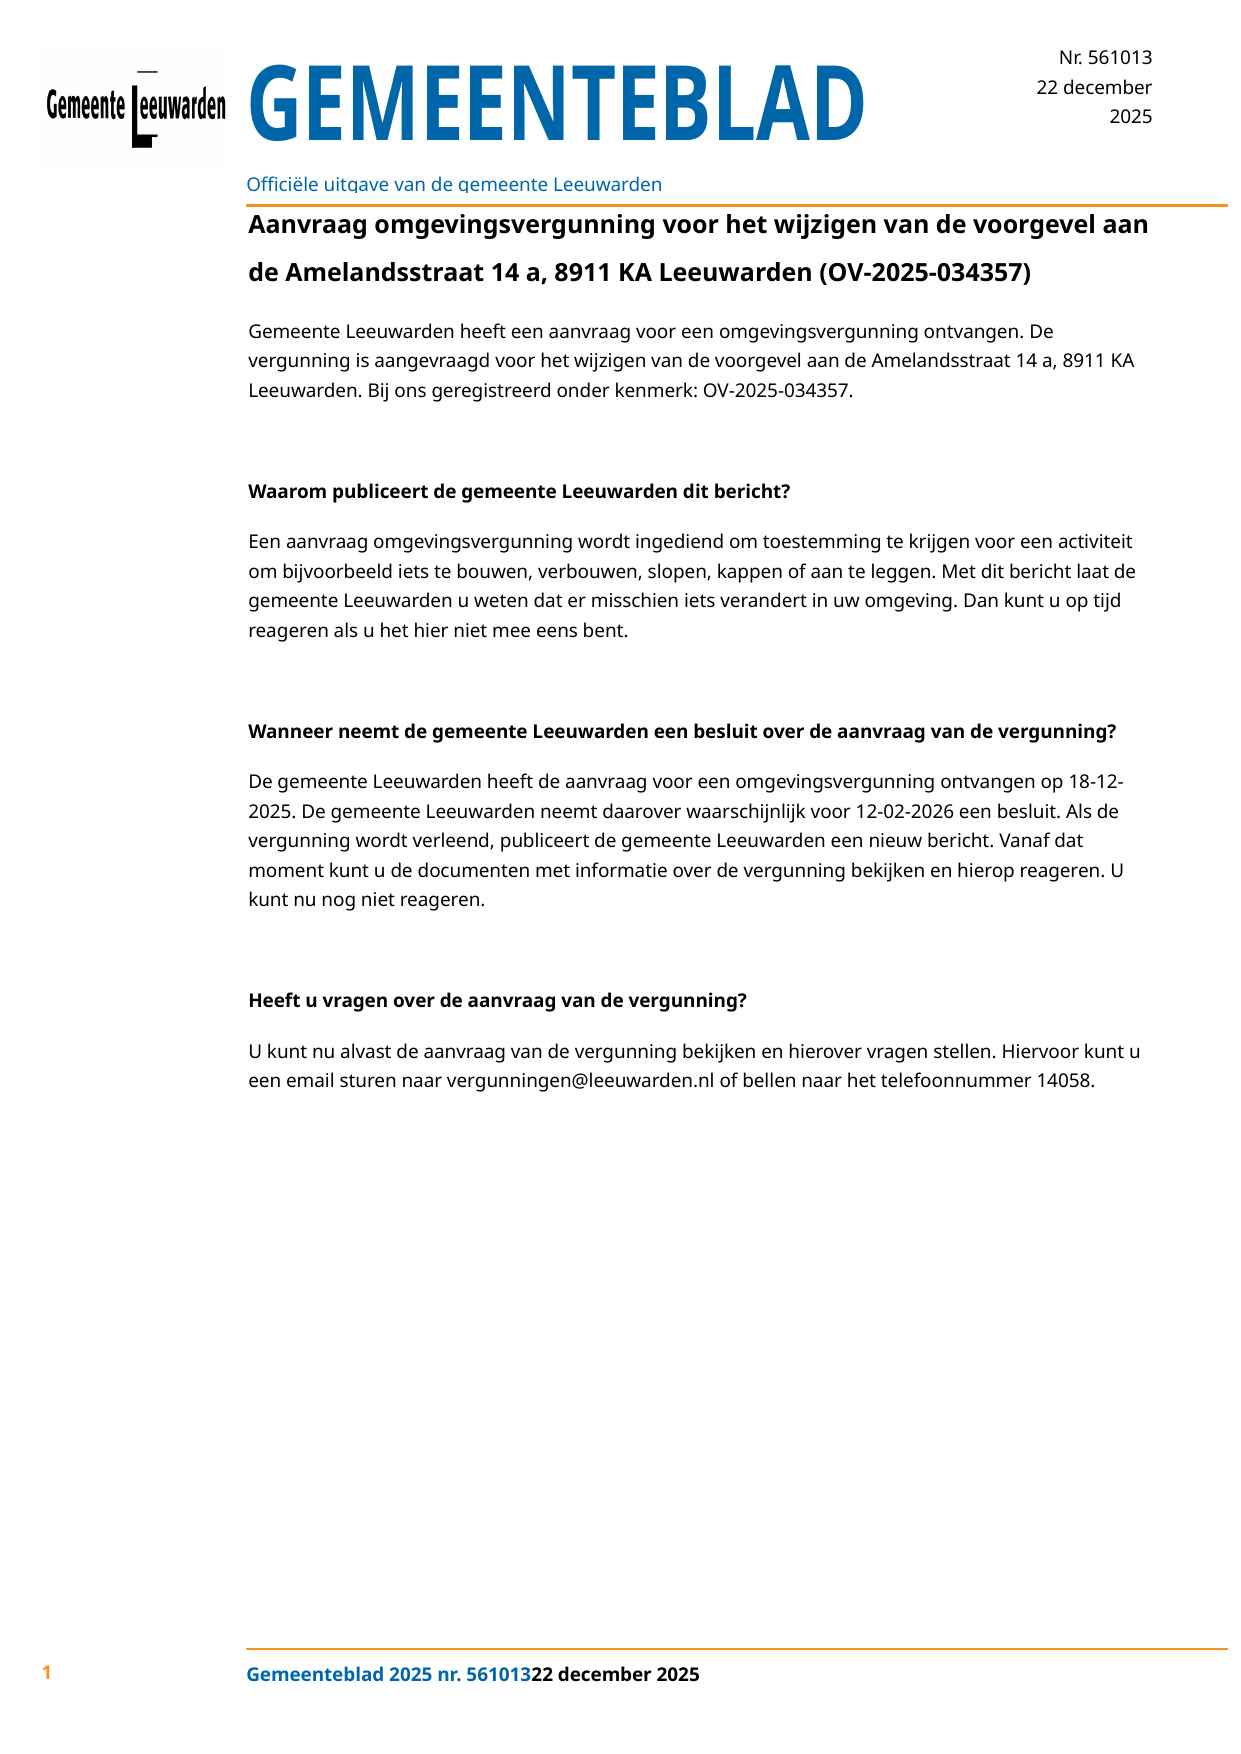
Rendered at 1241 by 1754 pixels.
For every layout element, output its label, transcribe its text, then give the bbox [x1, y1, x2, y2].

text Een aanvraag omgevingsvergunning wordt ingediend om toestemming te krijgen voor een activiteit om bijvoorbeeld iets te bouwen, verbouwen, slopen, kappen of aan te leggen. Met dit bericht laat de gemeente Leeuwarden u weten dat er misschien iets verandert in uw omgeving. Dan kunt u op tijd reageren als u het hier niet mee eens bent. [248, 528, 1152, 643]
text Heeft u vragen over de aanvraag van de vergunning? [248, 987, 1152, 1013]
text Wanneer neemt de gemeente Leeuwarden een besluit over de aanvraag van de vergunning? [248, 718, 1152, 744]
text Gemeente Leeuwarden heeft een aanvraag voor een omgevingsvergunning ontvangen. De vergunning is aangevraagd voor het wijzigen van de voorgevel aan de Amelandsstraat 14 a, 8911 KA Leeuwarden. Bij ons geregistreerd onder kenmerk: OV-2025-034357. [248, 318, 1152, 403]
text De gemeente Leeuwarden heeft de aanvraag voor een omgevingsvergunning ontvangen op 18-12-2025. De gemeente Leeuwarden neemt daarover waarschijnlijk voor 12-02-2026 een besluit. Als de vergunning wordt verleend, publiceert de gemeente Leeuwarden een nieuw bericht. Vanaf dat moment kunt u de documenten met informatie over de vergunning bekijken en hierop reageren. U kunt nu nog niet reageren. [248, 768, 1152, 912]
text Aanvraag omgevingsvergunning voor het wijzigen van de voorgevel aan de Amelandsstraat 14 a, 8911 KA Leeuwarden (OV-2025-034357) [248, 207, 1152, 288]
text Waarom publiceert de gemeente Leeuwarden dit bericht? [248, 478, 1152, 504]
text U kunt nu alvast de aanvraag van de vergunning bekijken en hierover vragen stellen. Hiervoor kunt u een email sturen naar vergunningen@leeuwarden.nl of bellen naar het telefoonnummer 14058. [248, 1038, 1152, 1093]
picture [41, 47, 231, 172]
